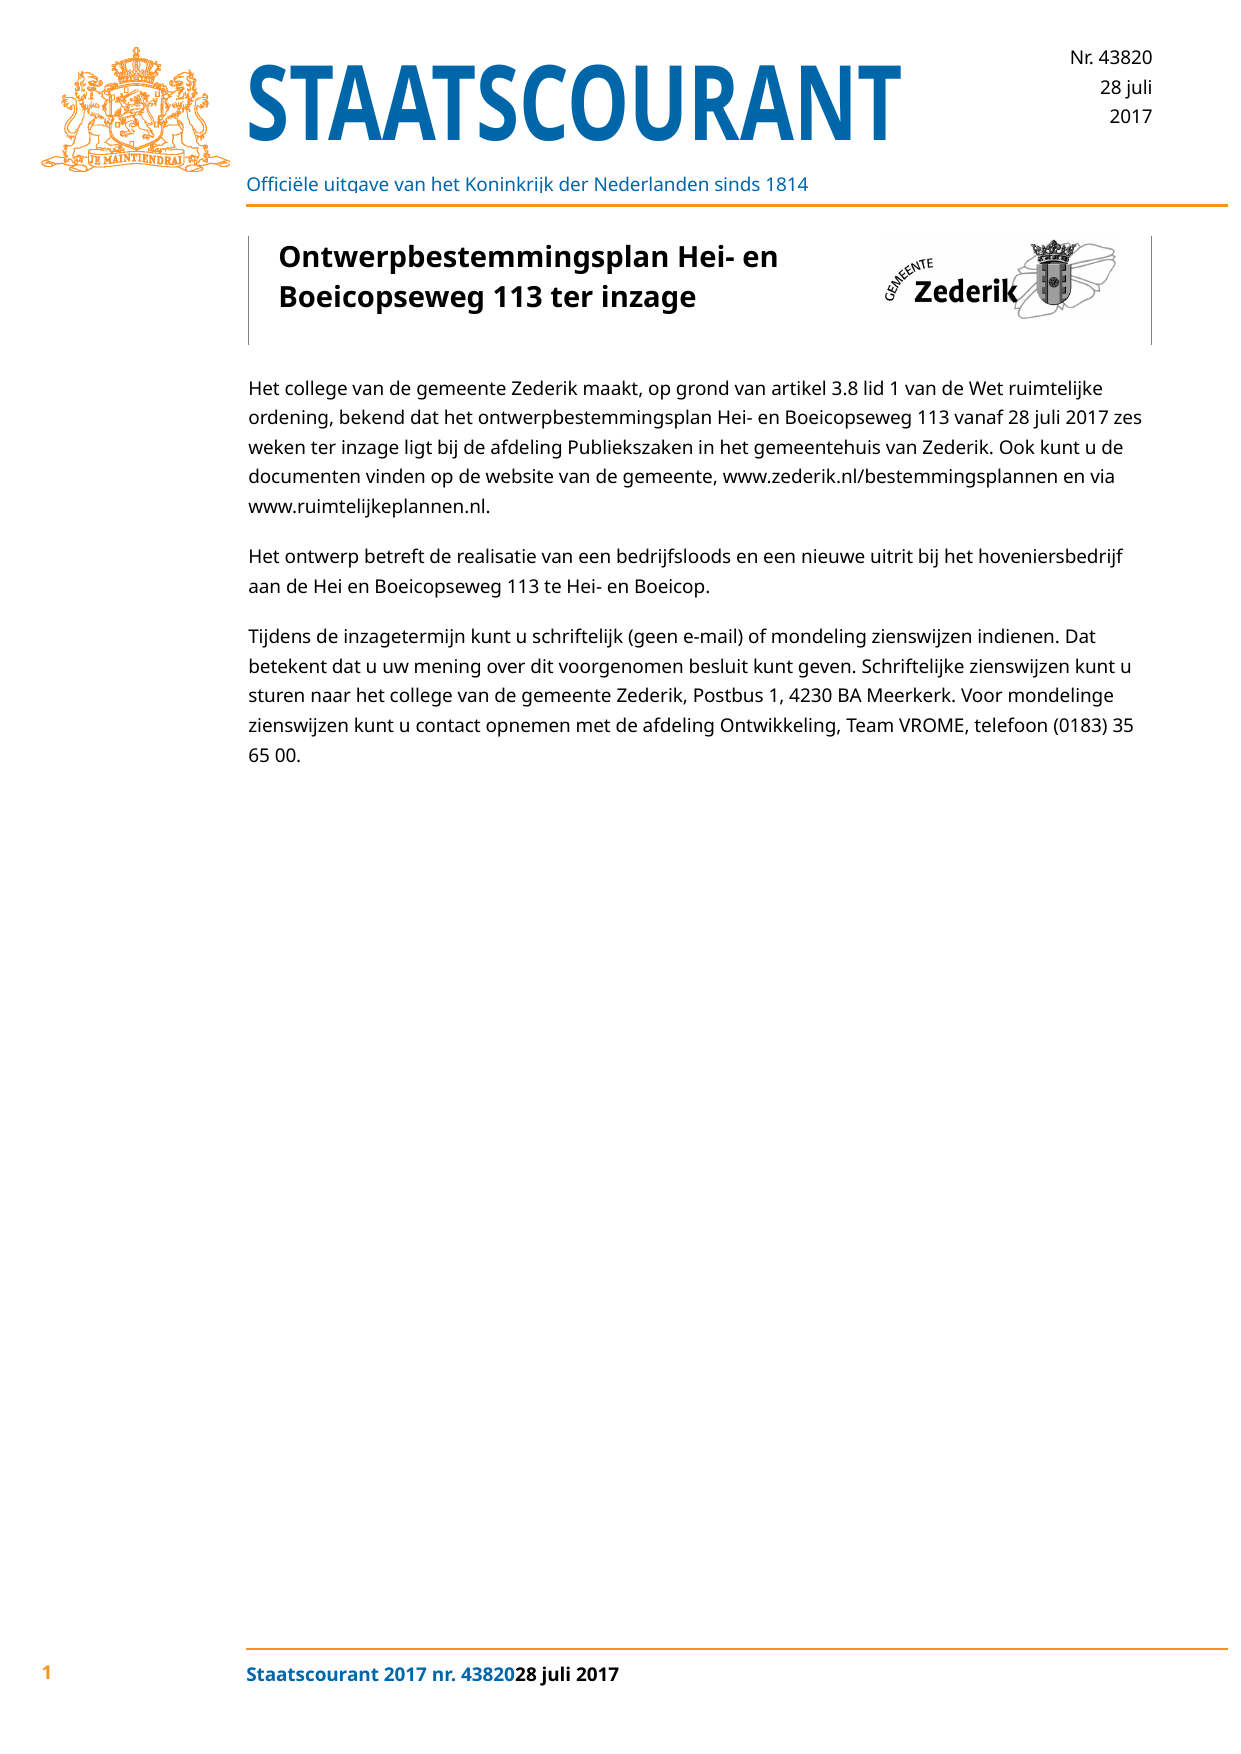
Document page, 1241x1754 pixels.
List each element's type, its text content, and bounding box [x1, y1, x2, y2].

picture [882, 236, 1119, 320]
table_header [850, 236, 882, 319]
text Tijdens de inzagetermijn kunt u schriftelijk (geen e-mail) of mondeling zienswijzen indienen. Dat betekent dat u uw mening over dit voorgenomen besluit kunt geven. Schriftelijke zienswijzen kunt u sturen naar het college van de gemeente Zederik, Postbus 1, 4230 BA Meerkerk. Voor mondelinge zienswijzen kunt u contact opnemen met de afdeling Ontwikkeling, Team VROME, telefoon (0183) 35 65 00. [248, 623, 1152, 767]
text Het college van de gemeente Zederik maakt, op grond van artikel 3.8 lid 1 van de Wet ruimtelijke ordening, bekend dat het ontwerpbestemmingsplan Hei- en Boeicopseweg 113 vanaf 28 juli 2017 zes weken ter inzage ligt bij de afdeling Publiekszaken in het gemeentehuis van Zederik. Ook kunt u de documenten vinden op de website van de gemeente, www.zederik.nl/bestemmingsplannen en via www.ruimtelijkeplannen.nl. [248, 375, 1152, 519]
table_header Ontwerpbestemmingsplan Hei- en Boeicopseweg 113 ter inzage [249, 236, 850, 345]
text Het ontwerp betreft de realisatie van een bedrijfsloods en een nieuwe uitrit bij het hoveniersbedrijf aan de Hei en Boeicopseweg 113 te Hei- en Boeicop. [248, 543, 1152, 599]
picture [41, 47, 231, 172]
table_header [1119, 236, 1151, 319]
table_header [850, 320, 1151, 345]
